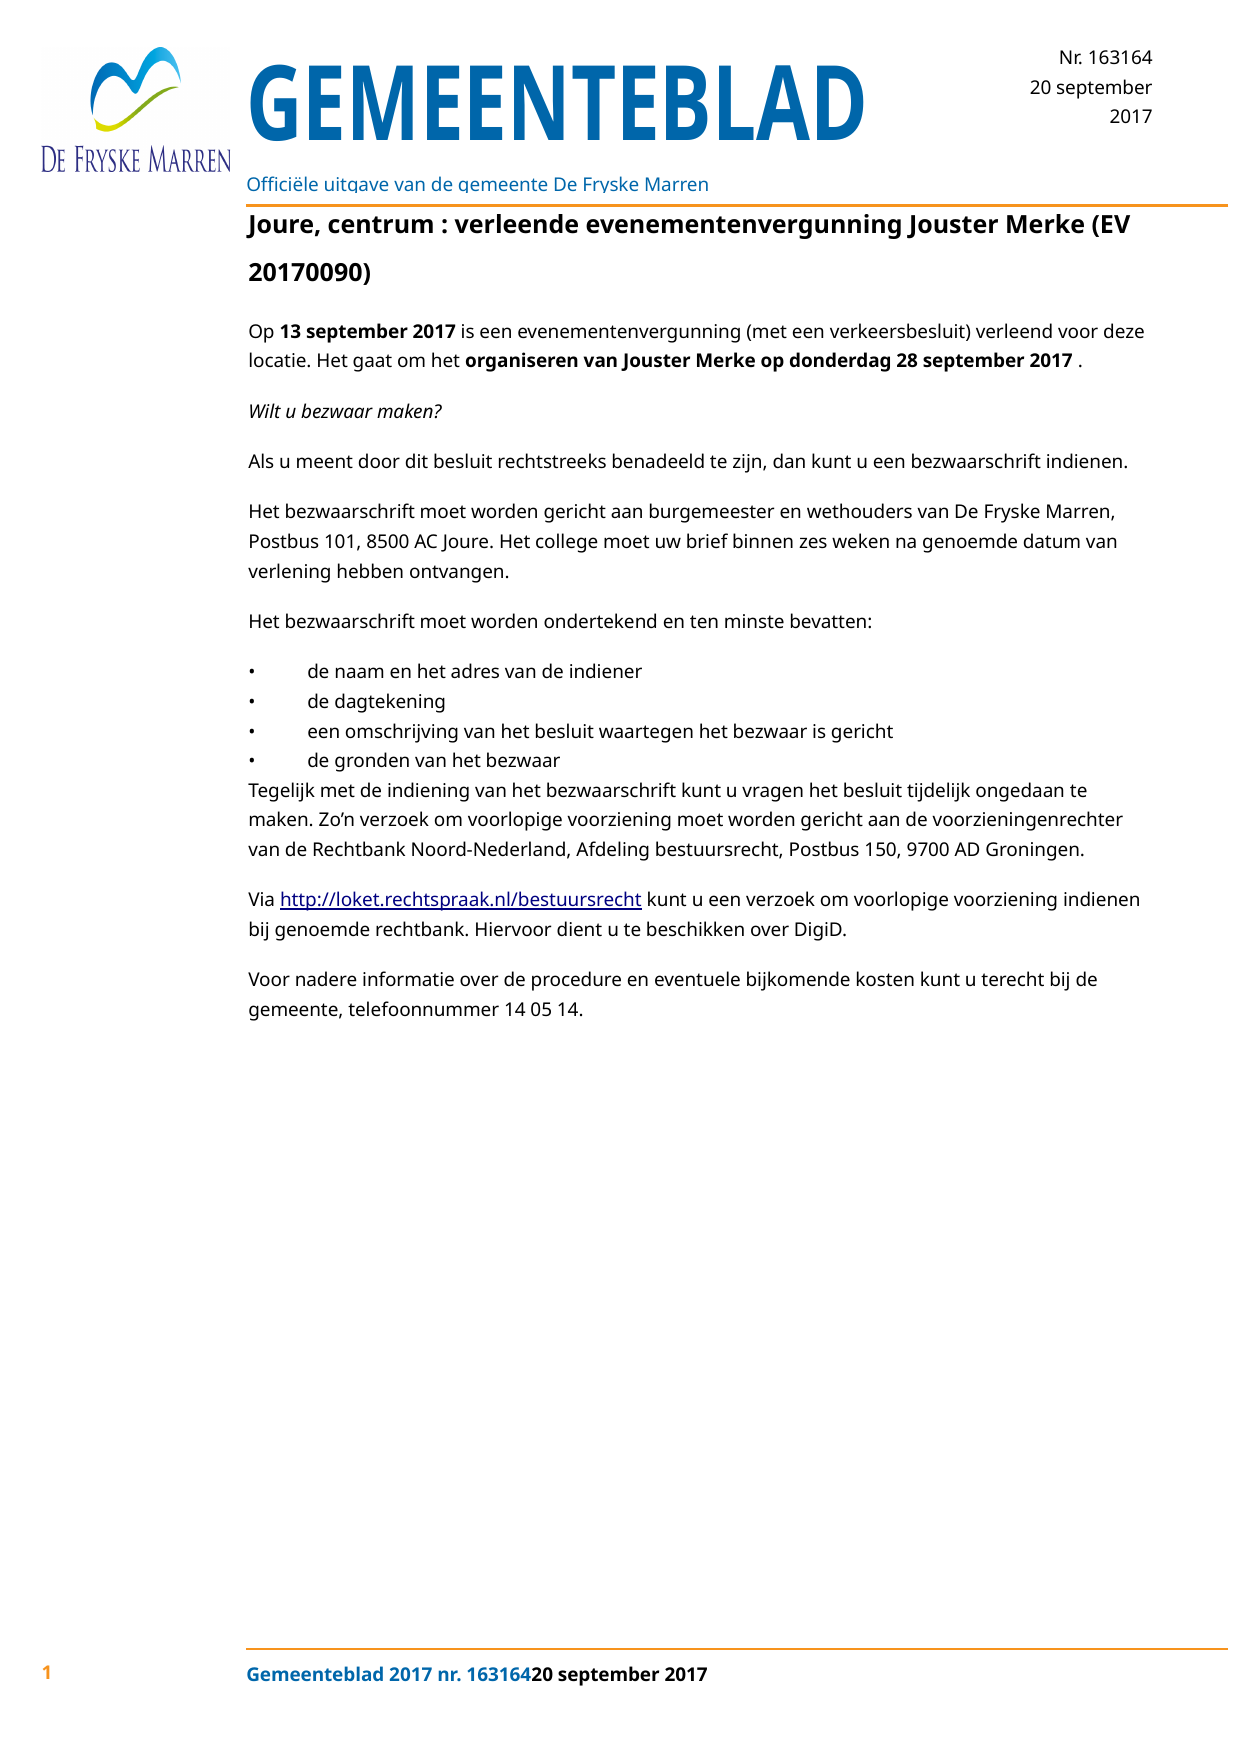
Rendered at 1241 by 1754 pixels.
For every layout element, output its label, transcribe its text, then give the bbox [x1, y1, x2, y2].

text Op 13 september 2017 is een evenementenvergunning (met een verkeersbesluit) verleend voor deze locatie. Het gaat om het organiseren van Jouster Merke op donderdag 28 september 2017 . [248, 318, 1152, 373]
text Wilt u bezwaar maken? [248, 398, 1152, 424]
picture [41, 47, 231, 172]
list de naam en het adres van de indiener [248, 659, 1152, 684]
list een omschrijving van het besluit waartegen het bezwaar is gericht [248, 718, 1152, 744]
text Als u meent door dit besluit rechtstreeks benadeeld te zijn, dan kunt u een bezwaarschrift indienen. [248, 448, 1152, 474]
text Via http://loket.rechtspraak.nl/bestuursrecht kunt u een verzoek om voorlopige voorziening indienen bij genoemde rechtbank. Hiervoor dient u te beschikken over DigiD. [248, 887, 1152, 942]
text Het bezwaarschrift moet worden gericht aan burgemeester en wethouders van De Fryske Marren, Postbus 101, 8500 AC Joure. Het college moet uw brief binnen zes weken na genoemde datum van verlening hebben ontvangen. [248, 499, 1152, 584]
list de gronden van het bezwaar [248, 747, 1152, 773]
list de dagtekening [248, 688, 1152, 714]
text Joure, centrum : verleende evenementenvergunning Jouster Merke (EV 20170090) [248, 207, 1152, 288]
text Voor nadere informatie over de procedure en eventuele bijkomende kosten kunt u terecht bij de gemeente, telefoonnummer 14 05 14. [248, 967, 1152, 1022]
text Tegelijk met de indiening van het bezwaarschrift kunt u vragen het besluit tijdelijk ongedaan te maken. Zo’n verzoek om voorlopige voorziening moet worden gericht aan de voorzieningenrechter van de Rechtbank Noord-Nederland, Afdeling bestuursrecht, Postbus 150, 9700 AD Groningen. [248, 777, 1152, 862]
text Het bezwaarschrift moet worden ondertekend en ten minste bevatten: [248, 608, 1152, 634]
